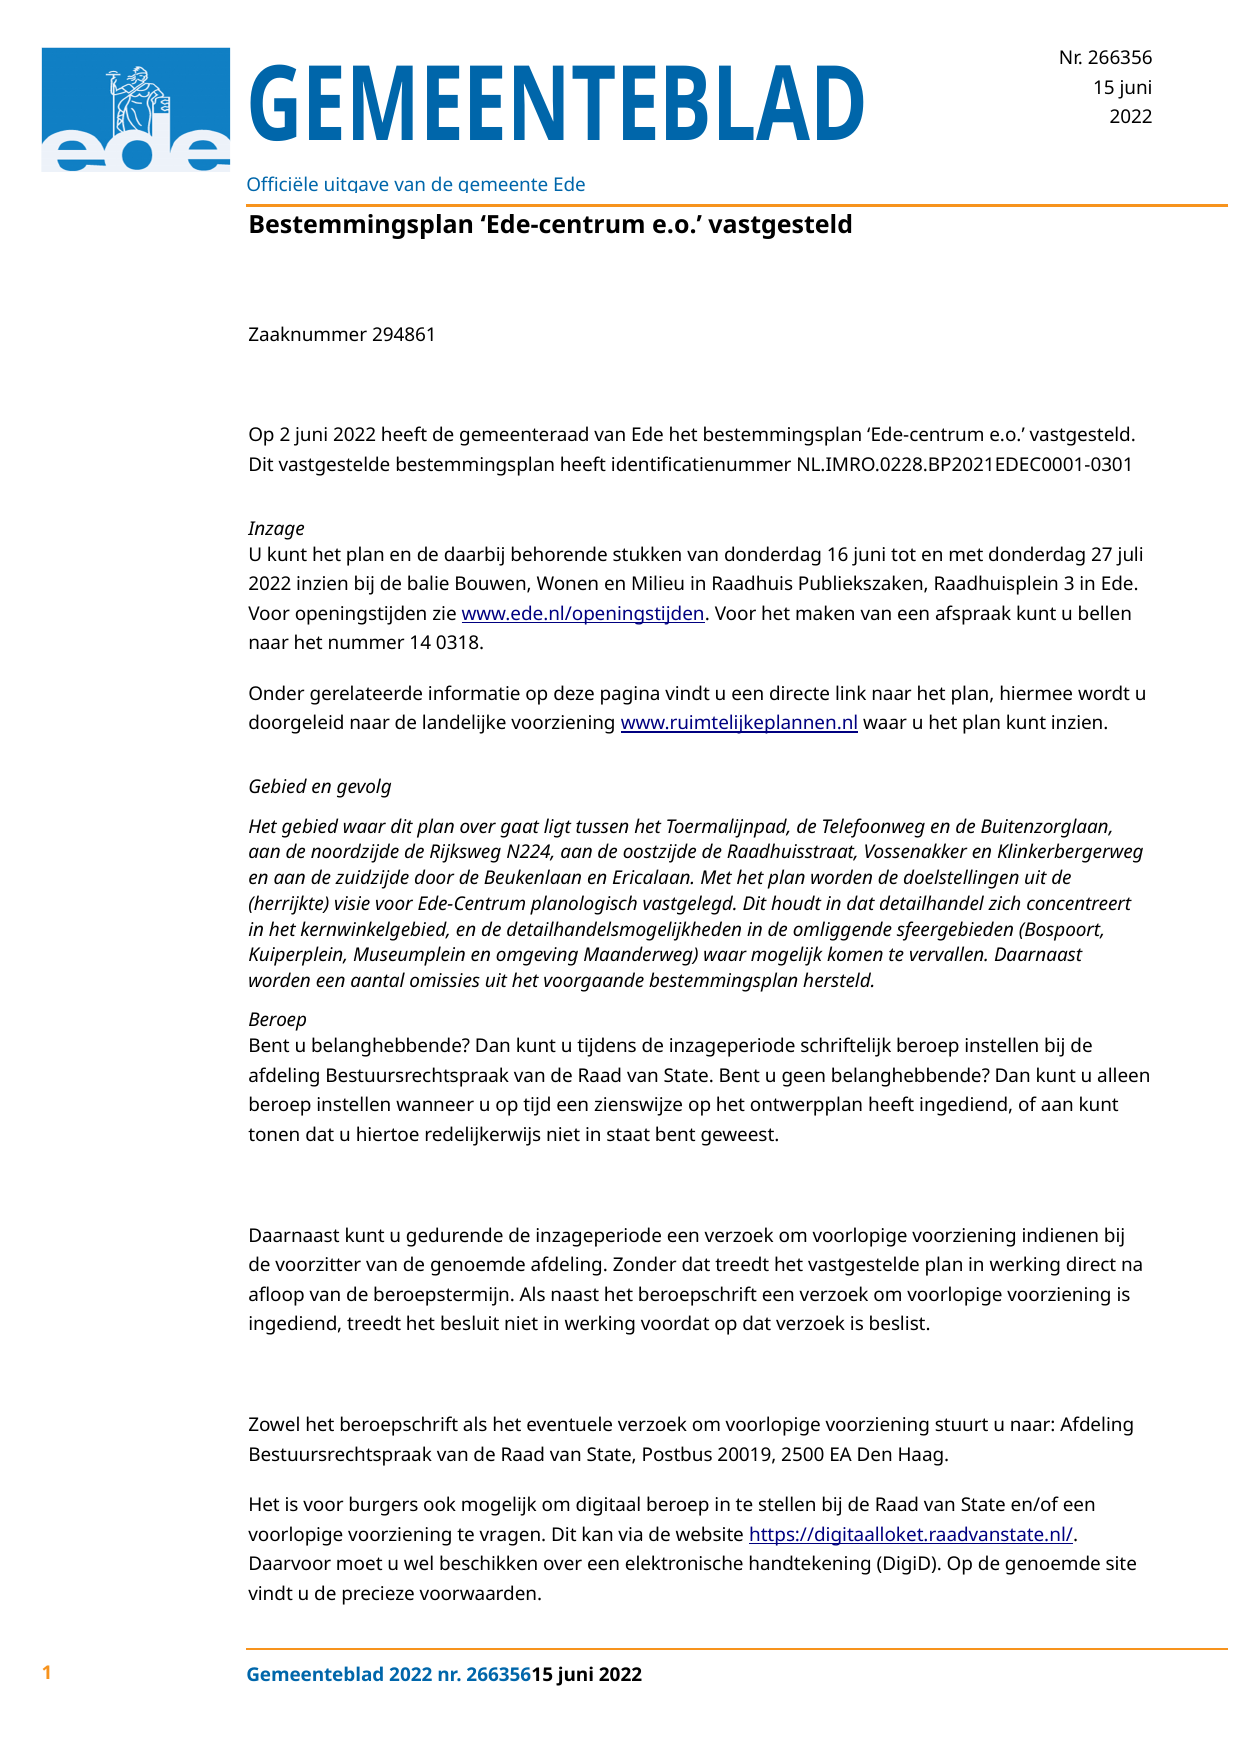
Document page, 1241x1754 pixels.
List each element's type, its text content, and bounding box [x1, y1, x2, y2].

text Op 2 juni 2022 heeft de gemeenteraad van Ede het bestemmingsplan ‘Ede-centrum e.o.’ vastgesteld. Dit vastgestelde bestemmingsplan heeft identificatienummer NL.IMRO.0228.BP2021EDEC0001-0301 [248, 422, 1152, 477]
text Beroep [248, 1006, 1152, 1032]
text Inzage [248, 515, 1152, 541]
text U kunt het plan en de daarbij behorende stukken van donderdag 16 juni tot en met donderdag 27 juli 2022 inzien bij de balie Bouwen, Wonen en Milieu in Raadhuis Publiekszaken, Raadhuisplein 3 in Ede. Voor openingstijden zie www.ede.nl/openingstijden. Voor het maken van een afspraak kunt u bellen naar het nummer 14 0318. [248, 541, 1152, 655]
text Het gebied waar dit plan over gaat ligt tussen het Toermalijnpad, de Telefoonweg en de Buitenzorglaan, aan de noordzijde de Rijksweg N224, aan de oostzijde de Raadhuisstraat, Vossenakker en Klinkerbergerweg en aan de zuidzijde door de Beukenlaan en Ericalaan. Met het plan worden de doelstellingen uit de (herrijkte) visie voor Ede-Centrum planologisch vastgelegd. Dit houdt in dat detailhandel zich concentreert in het kernwinkelgebied, en de detailhandelsmogelijkheden in de omliggende sfeergebieden (Bospoort, Kuiperplein, Museumplein en omgeving Maanderweg) waar mogelijk komen te vervallen. Daarnaast worden een aantal omissies uit het voorgaande bestemmingsplan hersteld. [248, 813, 1152, 993]
text Gebied en gevolg [248, 773, 1152, 799]
text Bestemmingsplan ‘Ede-centrum e.o.’ vastgesteld [248, 207, 1152, 241]
text Onder gerelateerde informatie op deze pagina vindt u een directe link naar het plan, hiermee wordt u doorgeleid naar de landelijke voorziening www.ruimtelijkeplannen.nl waar u het plan kunt inzien. [248, 680, 1152, 735]
text Zowel het beroepschrift als het eventuele verzoek om voorlopige voorziening stuurt u naar: Afdeling Bestuursrechtspraak van de Raad van State, Postbus 20019, 2500 EA Den Haag. [248, 1411, 1152, 1467]
picture [41, 47, 231, 172]
text Het is voor burgers ook mogelijk om digitaal beroep in te stellen bij de Raad van State en/of een voorlopige voorziening te vragen. Dit kan via de website https://digitaalloket.raadvanstate.nl/. Daarvoor moet u wel beschikken over een elektronische handtekening (DigiD). Op de genoemde site vindt u de precieze voorwaarden. [248, 1491, 1152, 1606]
text Zaaknummer 294861 [248, 321, 1152, 346]
text Bent u belanghebbende? Dan kunt u tijdens de inzageperiode schriftelijk beroep instellen bij de afdeling Bestuursrechtspraak van de Raad van State. Bent u geen belanghebbende? Dan kunt u alleen beroep instellen wanneer u op tijd een zienswijze op het ontwerpplan heeft ingediend, of aan kunt tonen dat u hiertoe redelijkerwijs niet in staat bent geweest. [248, 1032, 1152, 1147]
text Daarnaast kunt u gedurende de inzageperiode een verzoek om voorlopige voorziening indienen bij de voorzitter van de genoemde afdeling. Zonder dat treedt het vastgestelde plan in werking direct na afloop van de beroepstermijn. Als naast het beroepschrift een verzoek om voorlopige voorziening is ingediend, treedt het besluit niet in werking voordat op dat verzoek is beslist. [248, 1222, 1152, 1336]
